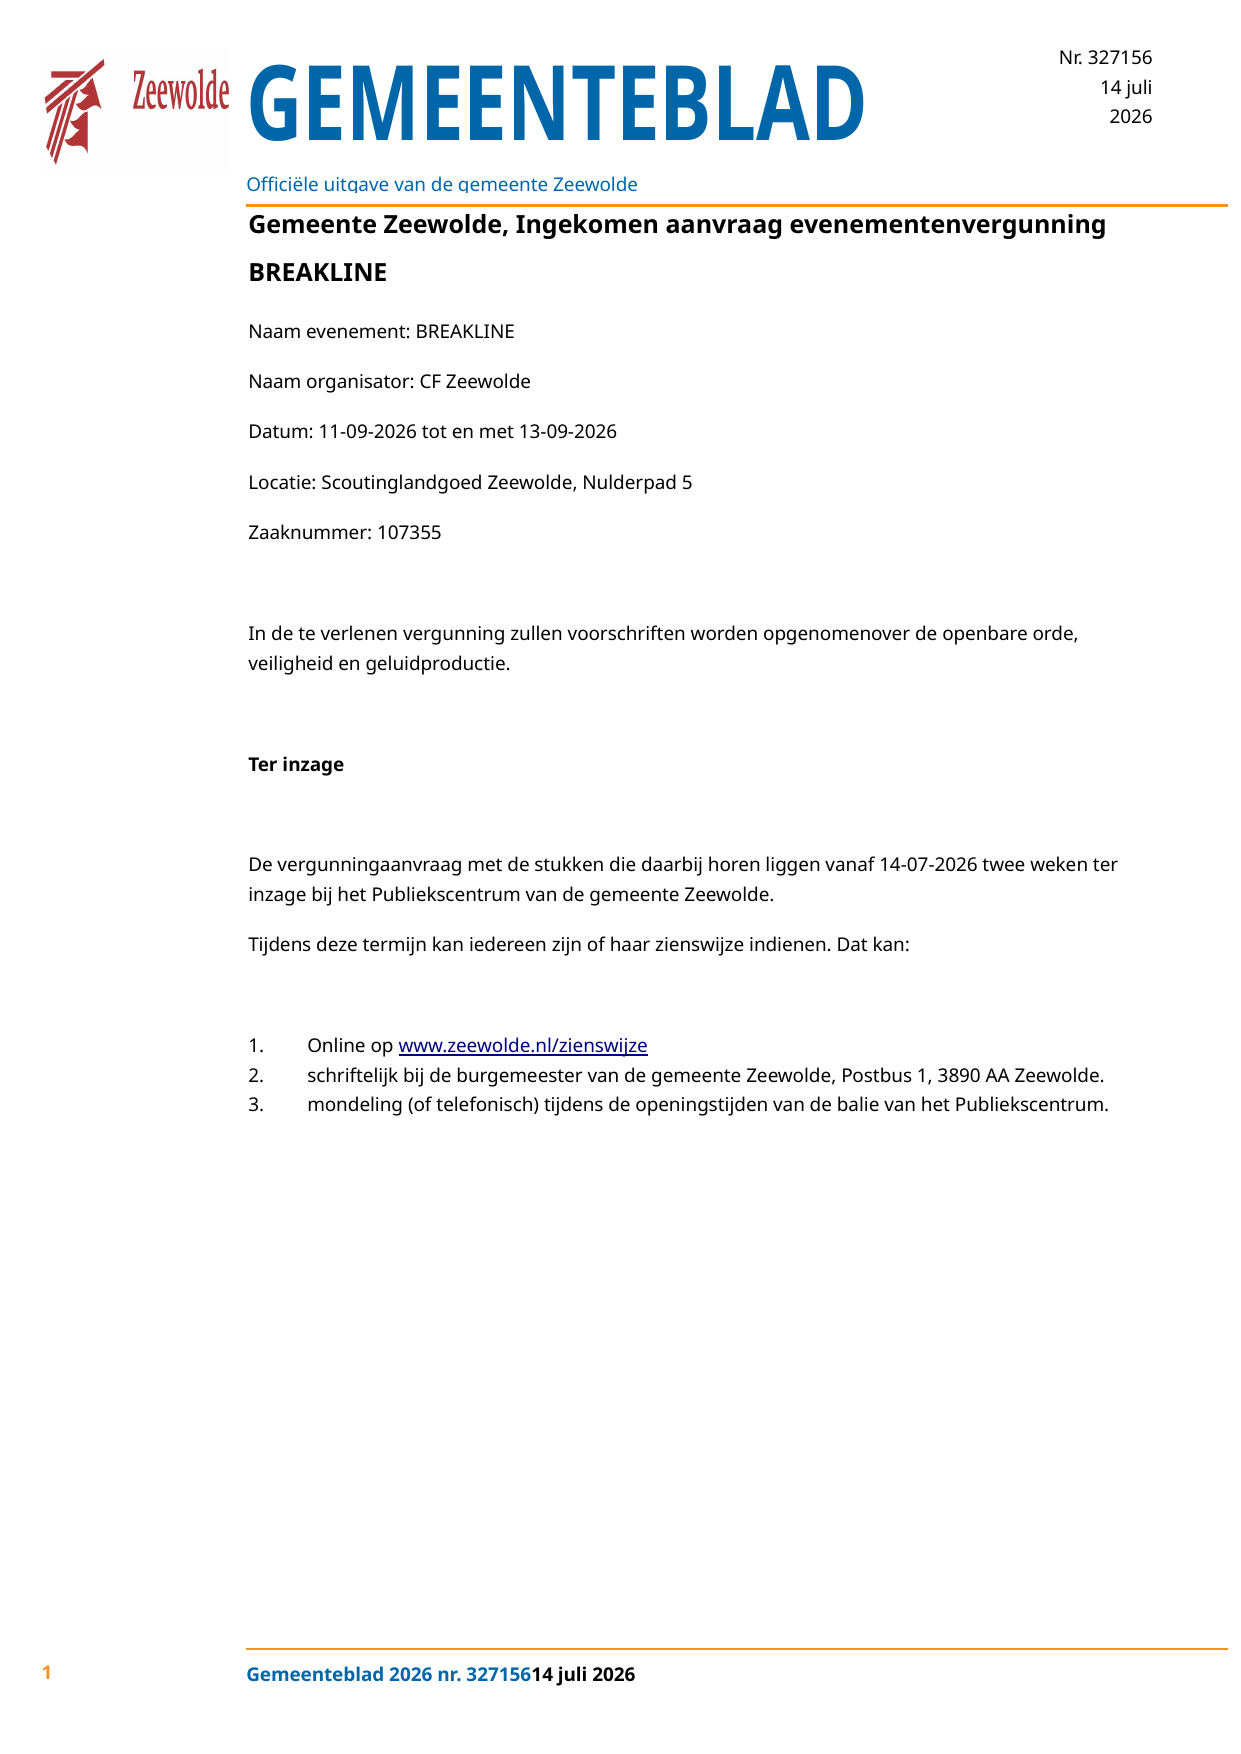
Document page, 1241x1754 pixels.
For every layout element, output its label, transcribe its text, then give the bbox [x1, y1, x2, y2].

text Naam evenement: BREAKLINE [248, 318, 1152, 344]
list Online op www.zeewolde.nl/zienswijze [248, 1032, 1152, 1058]
text In de te verlenen vergunning zullen voorschriften worden opgenomenover de openbare orde, veiligheid en geluidproductie. [248, 620, 1152, 676]
text Locatie: Scoutinglandgoed Zeewolde, Nulderpad 5 [248, 469, 1152, 495]
text Datum: 11-09-2026 tot en met 13-09-2026 [248, 419, 1152, 444]
picture [41, 47, 231, 172]
text De vergunningaanvraag met de stukken die daarbij horen liggen vanaf 14-07-2026 twee weken ter inzage bij het Publiekscentrum van de gemeente Zeewolde. [248, 852, 1152, 907]
text Tijdens deze termijn kan iedereen zijn of haar zienswijze indienen. Dat kan: [248, 932, 1152, 957]
text Zaaknummer: 107355 [248, 519, 1152, 545]
text Naam organisator: CF Zeewolde [248, 368, 1152, 394]
list schriftelijk bij de burgemeester van de gemeente Zeewolde, Postbus 1, 3890 AA Zeewolde. [248, 1062, 1152, 1088]
list mondeling (of telefonisch) tijdens de openingstijden van de balie van het Publiekscentrum. [248, 1092, 1152, 1117]
text Ter inzage [248, 751, 1152, 777]
text Gemeente Zeewolde, Ingekomen aanvraag evenementenvergunning BREAKLINE [248, 207, 1152, 288]
